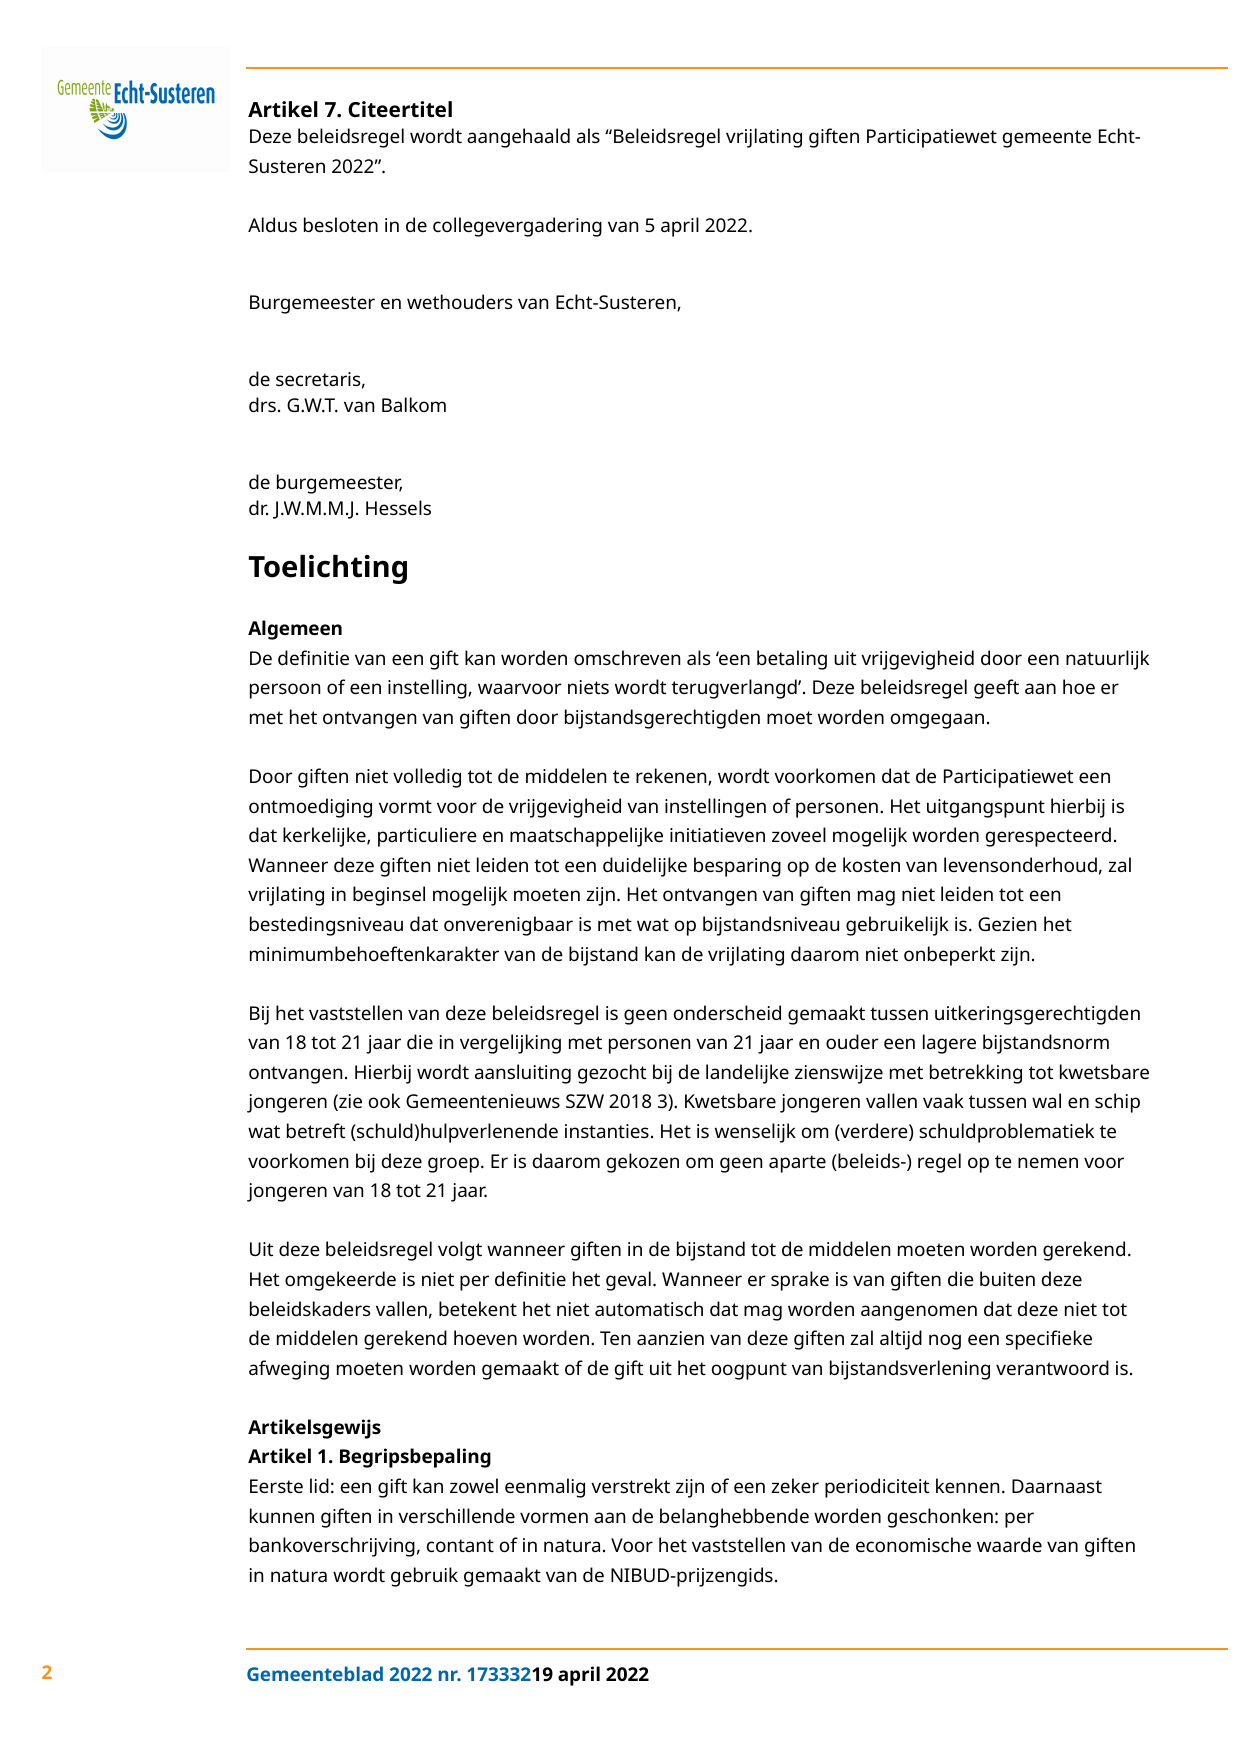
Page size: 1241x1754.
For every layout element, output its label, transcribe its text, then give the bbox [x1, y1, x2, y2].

text de burgemeester, [248, 469, 1152, 495]
text Artikel 7. Citeertitel [248, 95, 1152, 123]
text Eerste lid: een gift kan zowel eenmalig verstrekt zijn of een zeker periodiciteit kennen. Daarnaast kunnen giften in verschillende vormen aan de belanghebbende worden geschonken: per bankoverschrijving, contant of in natura. Voor het vaststellen van de economische waarde van giften in natura wordt gebruik gemaakt van de NIBUD-prijzengids. [248, 1473, 1152, 1588]
text drs. G.W.T. van Balkom [248, 392, 1152, 418]
picture [41, 47, 231, 172]
text Uit deze beleidsregel volgt wanneer giften in de bijstand tot de middelen moeten worden gerekend. Het omgekeerde is niet per definitie het geval. Wanneer er sprake is van giften die buiten deze beleidskaders vallen, betekent het niet automatisch dat mag worden aangenomen dat deze niet tot de middelen gerekend hoeven worden. Ten aanzien van deze giften zal altijd nog een specifieke afweging moeten worden gemaakt of de gift uit het oogpunt van bijstandsverlening verantwoord is. [248, 1237, 1152, 1381]
text Artikelsgewijs [248, 1414, 1152, 1440]
text Artikel 1. Begripsbepaling [248, 1444, 1152, 1469]
text Toelichting [248, 546, 1152, 586]
text De definitie van een gift kan worden omschreven als ‘een betaling uit vrijgevigheid door een natuurlijk persoon of een instelling, waarvoor niets wordt terugverlangd’. Deze beleidsregel geeft aan hoe er met het ontvangen van giften door bijstandsgerechtigden moet worden omgegaan. [248, 645, 1152, 730]
text Door giften niet volledig tot de middelen te rekenen, wordt voorkomen dat de Participatiewet een ontmoediging vormt voor de vrijgevigheid van instellingen of personen. Het uitgangspunt hierbij is dat kerkelijke, particuliere en maatschappelijke initiatieven zoveel mogelijk worden gerespecteerd. Wanneer deze giften niet leiden tot een duidelijke besparing op de kosten van levensonderhoud, zal vrijlating in beginsel mogelijk moeten zijn. Het ontvangen van giften mag niet leiden tot een bestedingsniveau dat onverenigbaar is met wat op bijstandsniveau gebruikelijk is. Gezien het minimumbehoeftenkarakter van de bijstand kan de vrijlating daarom niet onbeperkt zijn. [248, 763, 1152, 966]
text Deze beleidsregel wordt aangehaald als “Beleidsregel vrijlating giften Participatiewet gemeente Echt-Susteren 2022”. [248, 123, 1152, 178]
text Burgemeester en wethouders van Echt-Susteren, [248, 289, 1152, 315]
text de secretaris, [248, 366, 1152, 392]
text Aldus besloten in de collegevergadering van 5 april 2022. [248, 212, 1152, 238]
text Bij het vaststellen van deze beleidsregel is geen onderscheid gemaakt tussen uitkeringsgerechtigden van 18 tot 21 jaar die in vergelijking met personen van 21 jaar en ouder een lagere bijstandsnorm ontvangen. Hierbij wordt aansluiting gezocht bij de landelijke zienswijze met betrekking tot kwetsbare jongeren (zie ook Gemeentenieuws SZW 2018 3). Kwetsbare jongeren vallen vaak tussen wal en schip wat betreft (schuld)hulpverlenende instanties. Het is wenselijk om (verdere) schuldproblematiek te voorkomen bij deze groep. Er is daarom gekozen om geen aparte (beleids-) regel op te nemen voor jongeren van 18 tot 21 jaar. [248, 1000, 1152, 1203]
text Algemeen [248, 615, 1152, 641]
text dr. J.W.M.M.J. Hessels [248, 495, 1152, 521]
